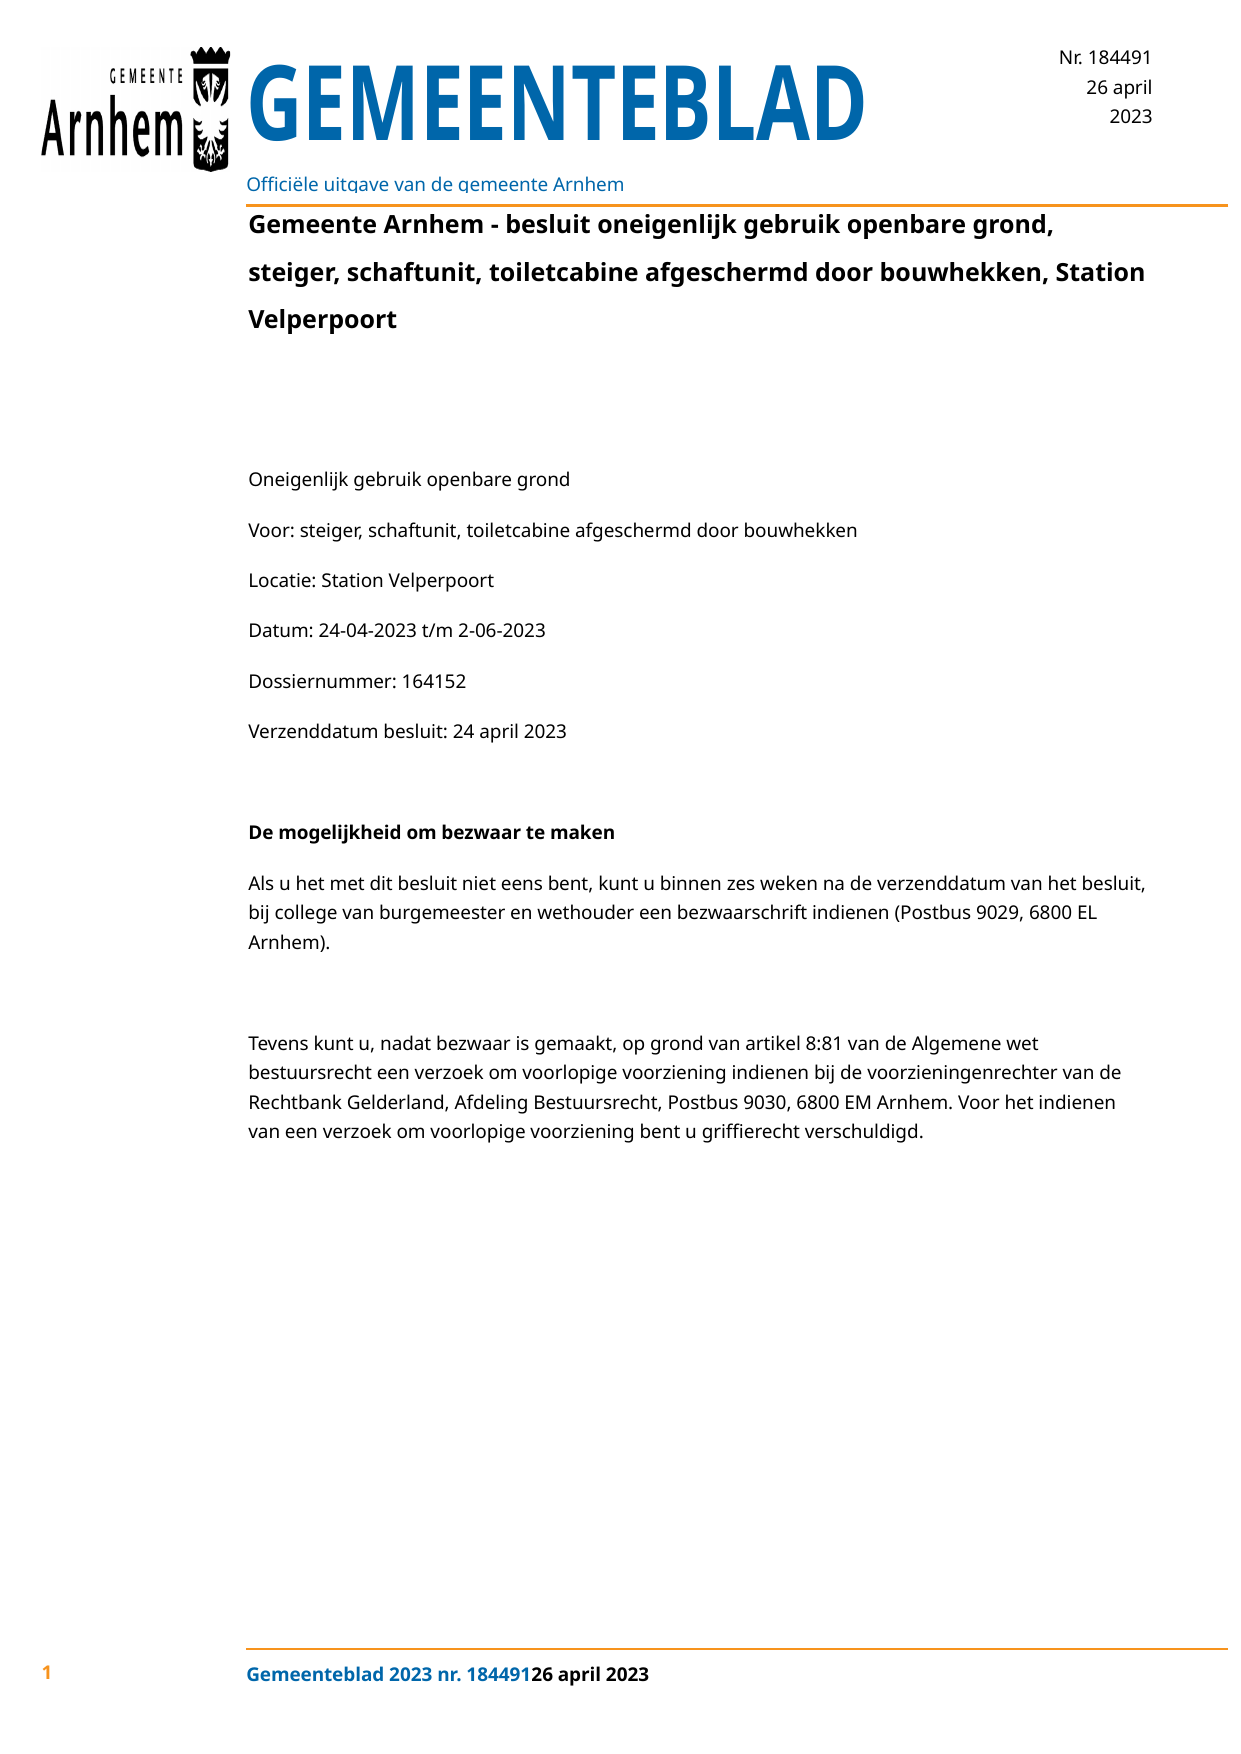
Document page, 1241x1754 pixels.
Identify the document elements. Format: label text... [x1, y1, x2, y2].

text Dossiernummer: 164152 [248, 668, 1152, 694]
text Gemeente Arnhem - besluit oneigenlijk gebruik openbare grond, steiger, schaftunit, toiletcabine afgeschermd door bouwhekken, Station Velperpoort [248, 207, 1152, 336]
text Datum: 24-04-2023 t/m 2-06-2023 [248, 618, 1152, 643]
text Locatie: Station Velperpoort [248, 567, 1152, 593]
text Tevens kunt u, nadat bezwaar is gemaakt, op grond van artikel 8:81 van de Algemene wet bestuursrecht een verzoek om voorlopige voorziening indienen bij de voorzieningenrechter van de Rechtbank Gelderland, Afdeling Bestuursrecht, Postbus 9030, 6800 EM Arnhem. Voor het indienen van een verzoek om voorlopige voorziening bent u griffierecht verschuldigd. [248, 1030, 1152, 1144]
text De mogelijkheid om bezwaar te maken [248, 819, 1152, 845]
text Voor: steiger, schaftunit, toiletcabine afgeschermd door bouwhekken [248, 517, 1152, 542]
text Oneigenlijk gebruik openbare grond [248, 466, 1152, 492]
text Verzenddatum besluit: 24 april 2023 [248, 718, 1152, 744]
picture [41, 47, 231, 172]
text Als u het met dit besluit niet eens bent, kunt u binnen zes weken na de verzenddatum van het besluit, bij college van burgemeester en wethouder een bezwaarschrift indienen (Postbus 9029, 6800 EL Arnhem). [248, 870, 1152, 954]
